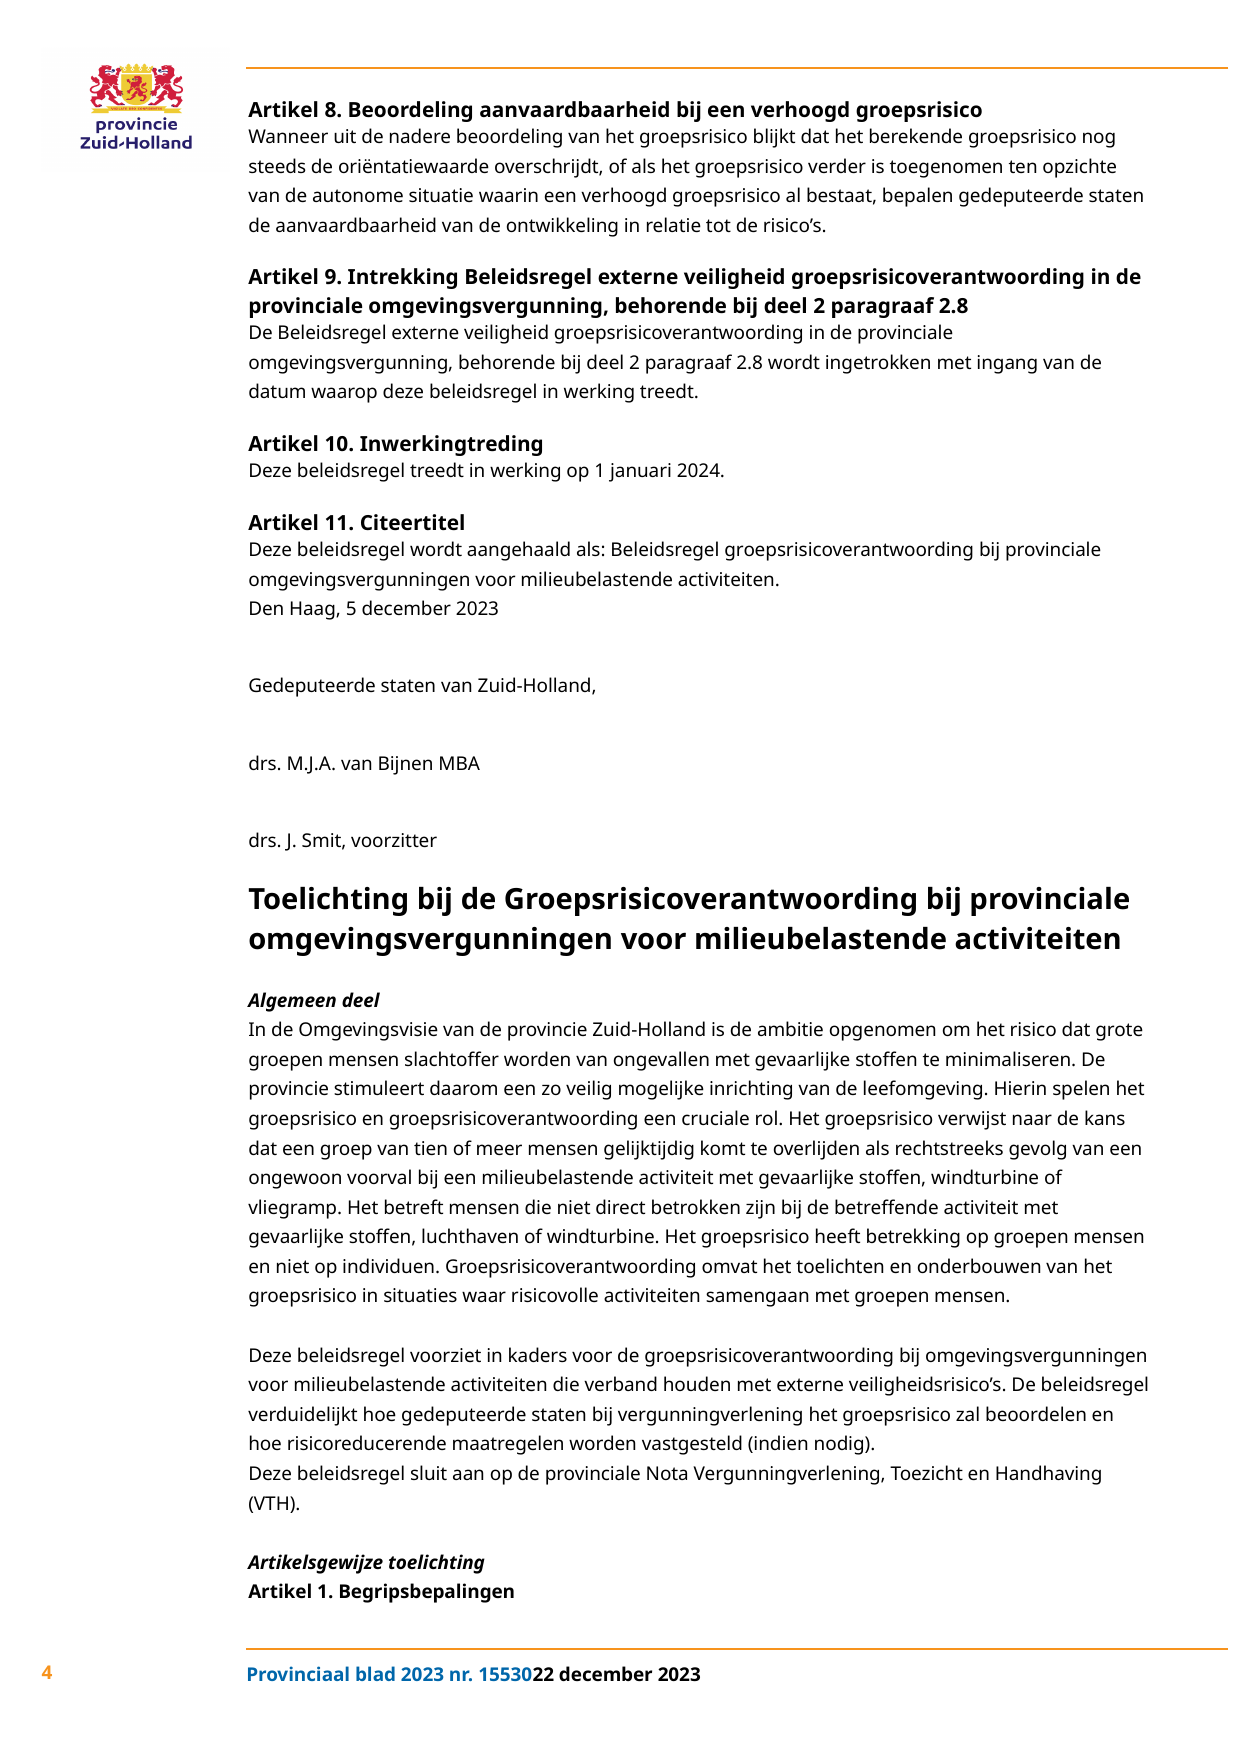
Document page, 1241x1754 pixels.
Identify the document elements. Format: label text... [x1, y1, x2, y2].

text Artikel 8. Beoordeling aanvaardbaarheid bij een verhoogd groepsrisico [248, 95, 1152, 123]
text De Beleidsregel externe veiligheid groepsrisicoverantwoording in de provinciale omgevingsvergunning, behorende bij deel 2 paragraaf 2.8 wordt ingetrokken met ingang van de datum waarop deze beleidsregel in werking treedt. [248, 319, 1152, 404]
text Deze beleidsregel wordt aangehaald als: Beleidsregel groepsrisicoverantwoording bij provinciale omgevingsvergunningen voor milieubelastende activiteiten. [248, 536, 1152, 591]
text Deze beleidsregel sluit aan op de provinciale Nota Vergunningverlening, Toezicht en Handhaving (VTH). [248, 1460, 1152, 1516]
text Deze beleidsregel voorziet in kaders voor de groepsrisicoverantwoording bij omgevingsvergunningen voor milieubelastende activiteiten die verband houden met externe veiligheidsrisico’s. De beleidsregel verduidelijkt hoe gedeputeerde staten bij vergunningverlening het groepsrisico zal beoordelen en hoe risicoreducerende maatregelen worden vastgesteld (indien nodig). [248, 1342, 1152, 1456]
text Artikel 10. Inwerkingtreding [248, 429, 1152, 457]
text Wanneer uit de nadere beoordeling van het groepsrisico blijkt dat het berekende groepsrisico nog steeds de oriëntatiewaarde overschrijdt, of als het groepsrisico verder is toegenomen ten opzichte van de autonome situatie waarin een verhoogd groepsrisico al bestaat, bepalen gedeputeerde staten de aanvaardbaarheid van de ontwikkeling in relatie tot de risico’s. [248, 123, 1152, 238]
text In de Omgevingsvisie van de provincie Zuid-Holland is de ambitie opgenomen om het risico dat grote groepen mensen slachtoffer worden van ongevallen met gevaarlijke stoffen te minimaliseren. De provincie stimuleert daarom een zo veilig mogelijke inrichting van de leefomgeving. Hierin spelen het groepsrisico en groepsrisicoverantwoording een cruciale rol. Het groepsrisico verwijst naar de kans dat een groep van tien of meer mensen gelijktijdig komt te overlijden als rechtstreeks gevolg van een ongewoon voorval bij een milieubelastende activiteit met gevaarlijke stoffen, windturbine of vliegramp. Het betreft mensen die niet direct betrokken zijn bij de betreffende activiteit met gevaarlijke stoffen, luchthaven of windturbine. Het groepsrisico heeft betrekking op groepen mensen en niet op individuen. Groepsrisicoverantwoording omvat het toelichten en onderbouwen van het groepsrisico in situaties waar risicovolle activiteiten samengaan met groepen mensen. [248, 1016, 1152, 1308]
text drs. J. Smit, voorzitter [248, 827, 1152, 853]
text Artikelsgewijze toelichting [248, 1549, 1152, 1575]
text Artikel 9. Intrekking Beleidsregel externe veiligheid groepsrisicoverantwoording in de provinciale omgevingsvergunning, behorende bij deel 2 paragraaf 2.8 [248, 262, 1152, 319]
text Den Haag, 5 december 2023 [248, 595, 1152, 621]
text drs. M.J.A. van Bijnen MBA [248, 750, 1152, 775]
picture [41, 47, 231, 172]
text Algemeen deel [248, 987, 1152, 1013]
text Deze beleidsregel treedt in werking op 1 januari 2024. [248, 457, 1152, 483]
text Gedeputeerde staten van Zuid-Holland, [248, 672, 1152, 698]
text Artikel 11. Citeertitel [248, 508, 1152, 536]
text Toelichting bij de Groepsrisicoverantwoording bij provinciale omgevingsvergunningen voor milieubelastende activiteiten [248, 878, 1152, 958]
text Artikel 1. Begripsbepalingen [248, 1578, 1152, 1604]
